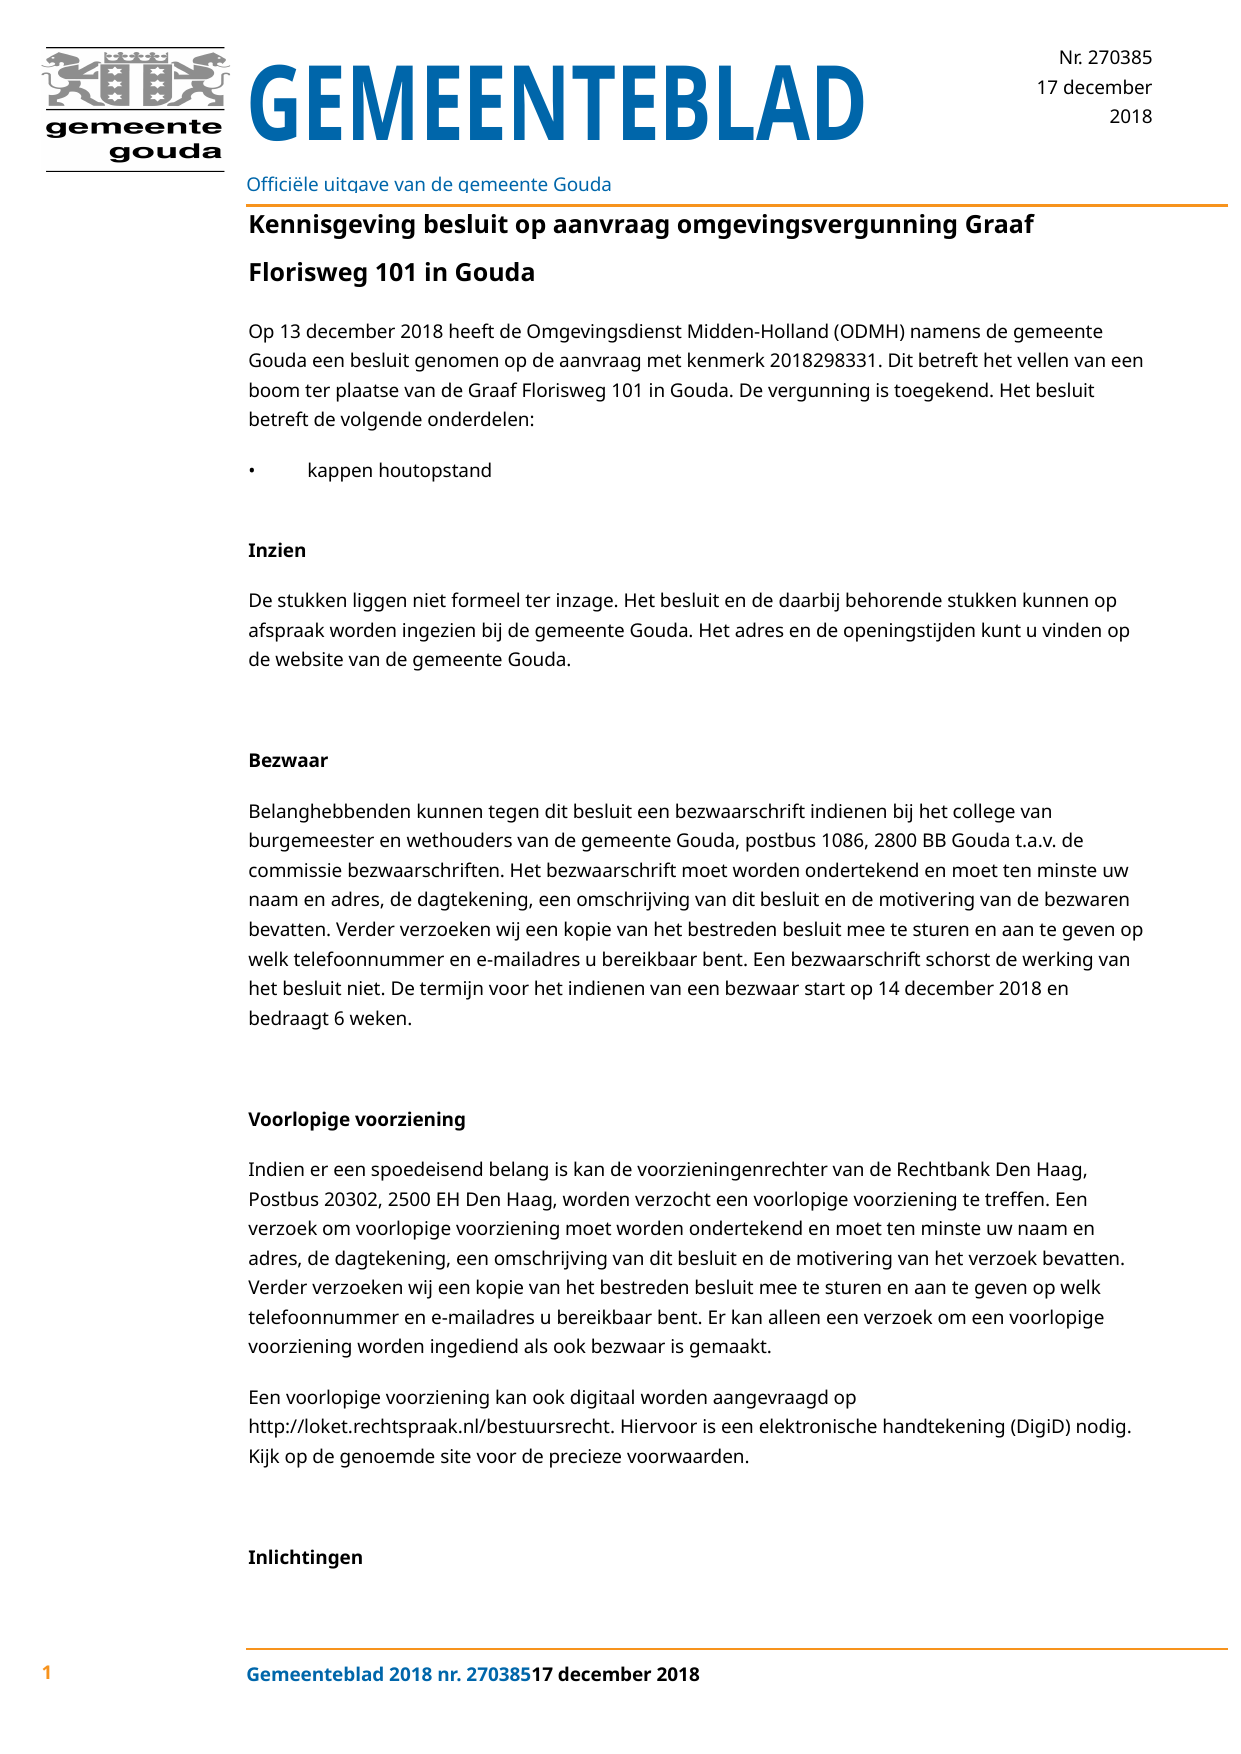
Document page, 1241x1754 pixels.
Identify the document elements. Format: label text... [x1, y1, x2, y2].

text Bezwaar [248, 747, 1152, 773]
text Indien er een spoedeisend belang is kan de voorzieningenrechter van de Rechtbank Den Haag, Postbus 20302, 2500 EH Den Haag, worden verzocht een voorlopige voorziening te treffen. Een verzoek om voorlopige voorziening moet worden ondertekend en moet ten minste uw naam en adres, de dagtekening, een omschrijving van dit besluit en de motivering van het verzoek bevatten. Verder verzoeken wij een kopie van het bestreden besluit mee te sturen en aan te geven op welk telefoonnummer en e-mailadres u bereikbaar bent. Er kan alleen een verzoek om een voorlopige voorziening worden ingediend als ook bezwaar is gemaakt. [248, 1156, 1152, 1359]
text De stukken liggen niet formeel ter inzage. Het besluit en de daarbij behorende stukken kunnen op afspraak worden ingezien bij de gemeente Gouda. Het adres en de openingstijden kunt u vinden op de website van de gemeente Gouda. [248, 587, 1152, 672]
picture [41, 47, 231, 172]
text Inlichtingen [248, 1544, 1152, 1570]
list kappen houtopstand [248, 457, 1152, 483]
text Inzien [248, 537, 1152, 563]
text Kennisgeving besluit op aanvraag omgevingsvergunning Graaf Florisweg 101 in Gouda [248, 207, 1152, 288]
text Een voorlopige voorziening kan ook digitaal worden aangevraagd op http://loket.rechtspraak.nl/bestuursrecht. Hiervoor is een elektronische handtekening (DigiD) nodig. Kijk op de genoemde site voor de precieze voorwaarden. [248, 1384, 1152, 1469]
text Belanghebbenden kunnen tegen dit besluit een bezwaarschrift indienen bij het college van burgemeester en wethouders van de gemeente Gouda, postbus 1086, 2800 BB Gouda t.a.v. de commissie bezwaarschriften. Het bezwaarschrift moet worden ondertekend en moet ten minste uw naam en adres, de dagtekening, een omschrijving van dit besluit en de motivering van de bezwaren bevatten. Verder verzoeken wij een kopie van het bestreden besluit mee te sturen en aan te geven op welk telefoonnummer en e-mailadres u bereikbaar bent. Een bezwaarschrift schorst de werking van het besluit niet. De termijn voor het indienen van een bezwaar start op 14 december 2018 en bedraagt 6 weken. [248, 798, 1152, 1031]
text Voorlopige voorziening [248, 1106, 1152, 1132]
text Op 13 december 2018 heeft de Omgevingsdienst Midden-Holland (ODMH) namens de gemeente Gouda een besluit genomen op de aanvraag met kenmerk 2018298331. Dit betreft het vellen van een boom ter plaatse van de Graaf Florisweg 101 in Gouda. De vergunning is toegekend. Het besluit betreft de volgende onderdelen: [248, 318, 1152, 432]
